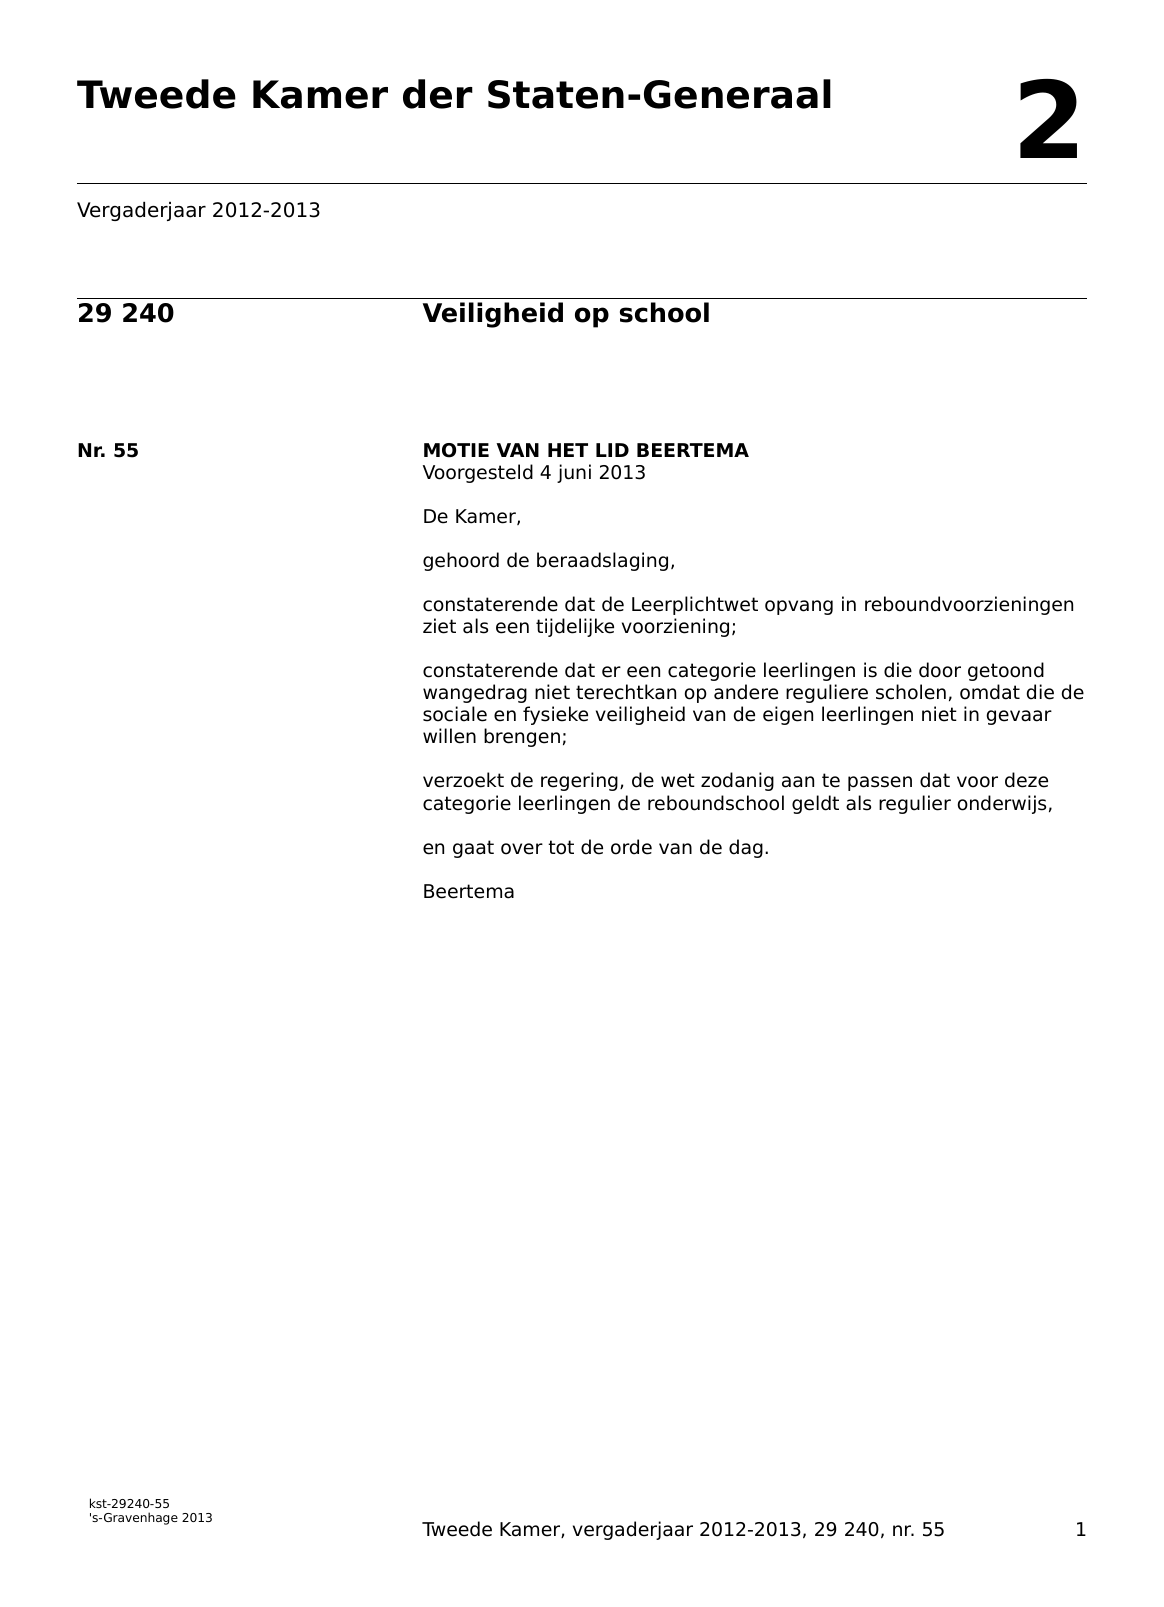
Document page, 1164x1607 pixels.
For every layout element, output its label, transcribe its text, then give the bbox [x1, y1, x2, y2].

text Beertema [422, 881, 1087, 903]
text gehoord de beraadslaging, [422, 550, 1087, 572]
text verzoekt de regering, de wet zodanig aan te passen dat voor deze categorie leerlingen de reboundschool geldt als regulier onderwijs, [422, 770, 1087, 814]
text 's-Gravenhage 2013 [88, 1511, 323, 1525]
subtitle 29 240 Veiligheid op school [77, 299, 1087, 329]
text en gaat over tot de orde van de dag. [422, 837, 1087, 858]
text kst-29240-55 [88, 1497, 323, 1511]
text constaterende dat er een categorie leerlingen is die door getoond wangedrag niet terechtkan op andere reguliere scholen, omdat die de sociale en fysieke veiligheid van de eigen leerlingen niet in gevaar willen brengen; [422, 660, 1087, 748]
table_cell Vergaderjaar 2012-2013 [77, 184, 1087, 298]
text constaterende dat de Leerplichtwet opvang in reboundvoorzieningen ziet als een tijdelijke voorziening; [422, 594, 1087, 638]
subtitle Nr. 55 MOTIE VAN HET LID BEERTEMA [77, 440, 1087, 462]
table_header 2 [886, 59, 1087, 183]
text De Kamer, [422, 506, 1087, 528]
text Voorgesteld 4 juni 2013 [422, 462, 1087, 484]
table_header Tweede Kamer der Staten-Generaal [77, 59, 886, 183]
